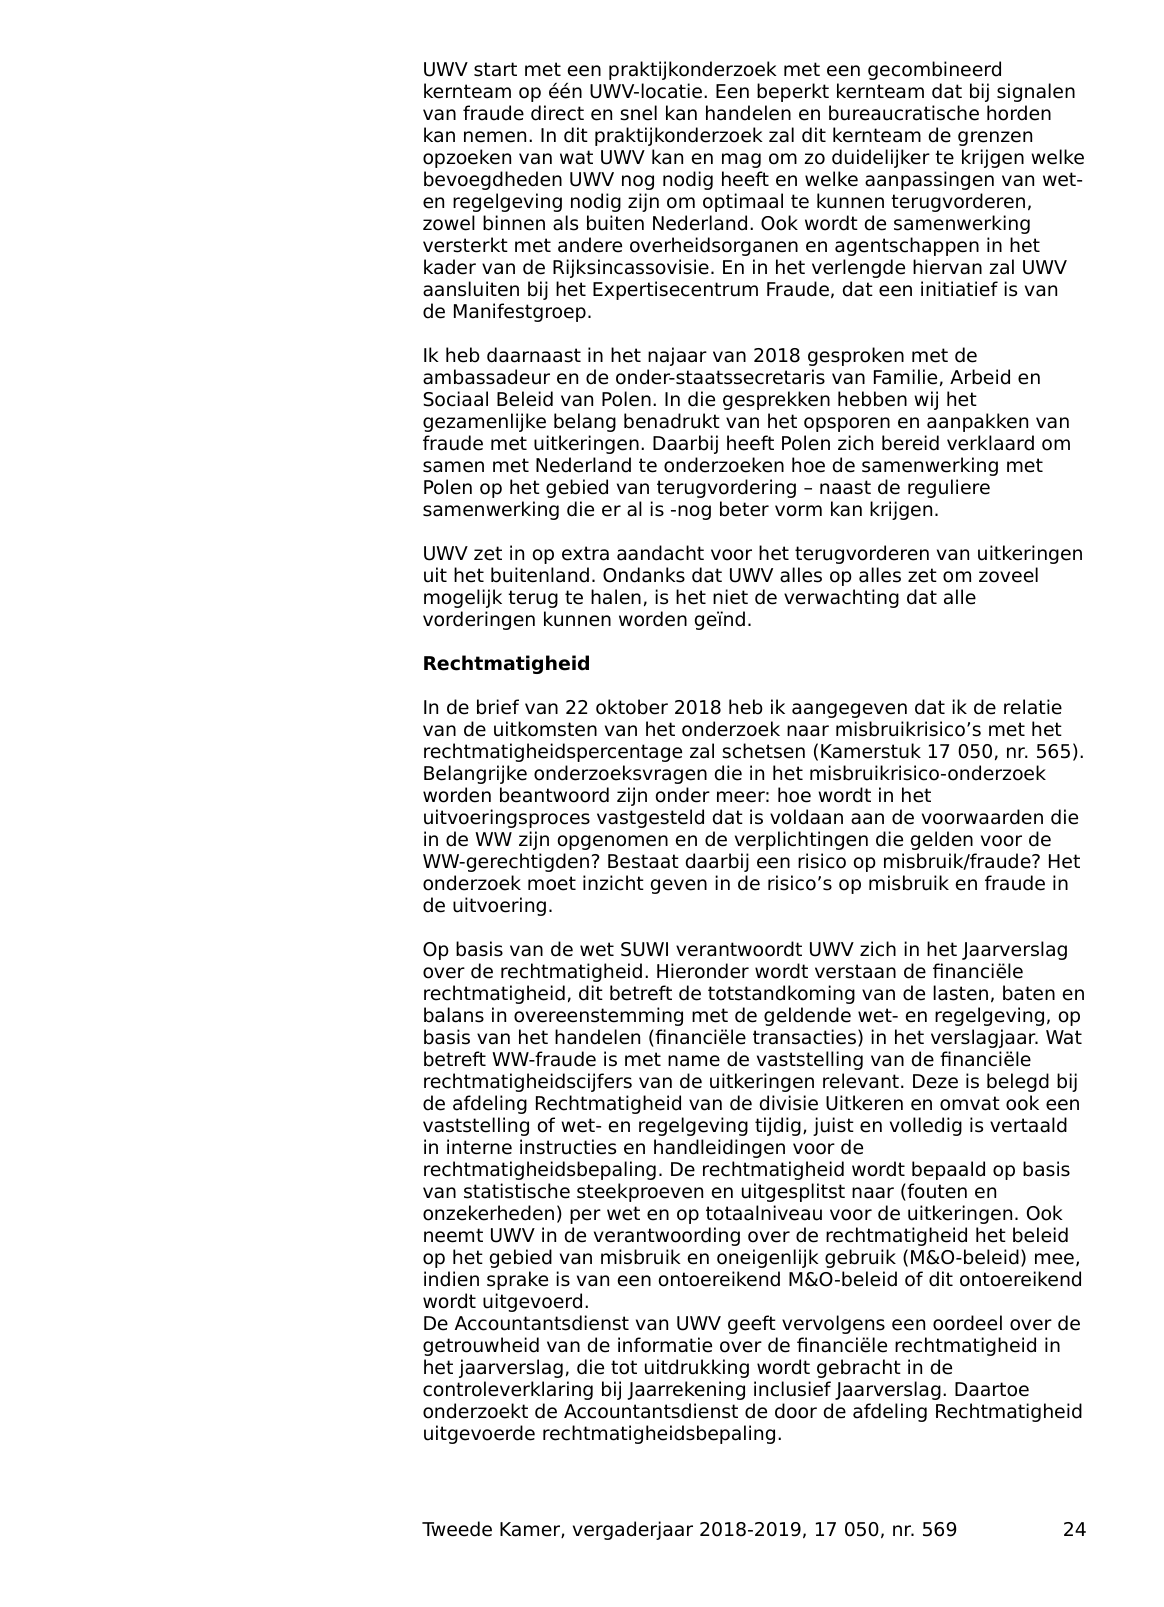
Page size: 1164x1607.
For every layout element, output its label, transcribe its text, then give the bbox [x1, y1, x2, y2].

text Ik heb daarnaast in het najaar van 2018 gesproken met de ambassadeur en de onder-staatssecretaris van Familie, Arbeid en Sociaal Beleid van Polen. In die gesprekken hebben wij het gezamenlijke belang benadrukt van het opsporen en aanpakken van fraude met uitkeringen. Daarbij heeft Polen zich bereid verklaard om samen met Nederland te onderzoeken hoe de samenwerking met Polen op het gebied van terugvordering – naast de reguliere samenwerking die er al is -nog beter vorm kan krijgen. [422, 345, 1087, 521]
text Op basis van de wet SUWI verantwoordt UWV zich in het Jaarverslag over de rechtmatigheid. Hieronder wordt verstaan de financiële rechtmatigheid, dit betreft de totstandkoming van de lasten, baten en balans in overeenstemming met de geldende wet- en regelgeving, op basis van het handelen (financiële transacties) in het verslagjaar. Wat betreft WW-fraude is met name de vaststelling van de financiële rechtmatigheidscijfers van de uitkeringen relevant. Deze is belegd bij de afdeling Rechtmatigheid van de divisie Uitkeren en omvat ook een vaststelling of wet- en regelgeving tijdig, juist en volledig is vertaald in interne instructies en handleidingen voor de rechtmatigheidsbepaling. De rechtmatigheid wordt bepaald op basis van statistische steekproeven en uitgesplitst naar (fouten en onzekerheden) per wet en op totaalniveau voor de uitkeringen. Ook neemt UWV in de verantwoording over de rechtmatigheid het beleid op het gebied van misbruik en oneigenlijk gebruik (M&O-beleid) mee, indien sprake is van een ontoereikend M&O-beleid of dit ontoereikend wordt uitgevoerd. [422, 939, 1087, 1313]
text UWV start met een praktijkonderzoek met een gecombineerd kernteam op één UWV-locatie. Een beperkt kernteam dat bij signalen van fraude direct en snel kan handelen en bureaucratische horden kan nemen. In dit praktijkonderzoek zal dit kernteam de grenzen opzoeken van wat UWV kan en mag om zo duidelijker te krijgen welke bevoegdheden UWV nog nodig heeft en welke aanpassingen van wet- en regelgeving nodig zijn om optimaal te kunnen terugvorderen, zowel binnen als buiten Nederland. Ook wordt de samenwerking versterkt met andere overheidsorganen en agentschappen in het kader van de Rijksincassovisie. En in het verlengde hiervan zal UWV aansluiten bij het Expertisecentrum Fraude, dat een initiatief is van de Manifestgroep. [422, 59, 1087, 323]
text UWV zet in op extra aandacht voor het terugvorderen van uitkeringen uit het buitenland. Ondanks dat UWV alles op alles zet om zoveel mogelijk terug te halen, is het niet de verwachting dat alle vorderingen kunnen worden geïnd. [422, 543, 1087, 631]
subtitle Rechtmatigheid [422, 653, 1087, 675]
text De Accountantsdienst van UWV geeft vervolgens een oordeel over de getrouwheid van de informatie over de financiële rechtmatigheid in het jaarverslag, die tot uitdrukking wordt gebracht in de controleverklaring bij Jaarrekening inclusief Jaarverslag. Daartoe onderzoekt de Accountantsdienst de door de afdeling Rechtmatigheid uitgevoerde rechtmatigheidsbepaling. [422, 1313, 1087, 1445]
text In de brief van 22 oktober 2018 heb ik aangegeven dat ik de relatie van de uitkomsten van het onderzoek naar misbruikrisico’s met het rechtmatigheidspercentage zal schetsen (Kamerstuk 17 050, nr. 565). Belangrijke onderzoeksvragen die in het misbruikrisico-onderzoek worden beantwoord zijn onder meer: hoe wordt in het uitvoeringsproces vastgesteld dat is voldaan aan de voorwaarden die in de WW zijn opgenomen en de verplichtingen die gelden voor de WW-gerechtigden? Bestaat daarbij een risico op misbruik/fraude? Het onderzoek moet inzicht geven in de risico’s op misbruik en fraude in de uitvoering. [422, 697, 1087, 917]
